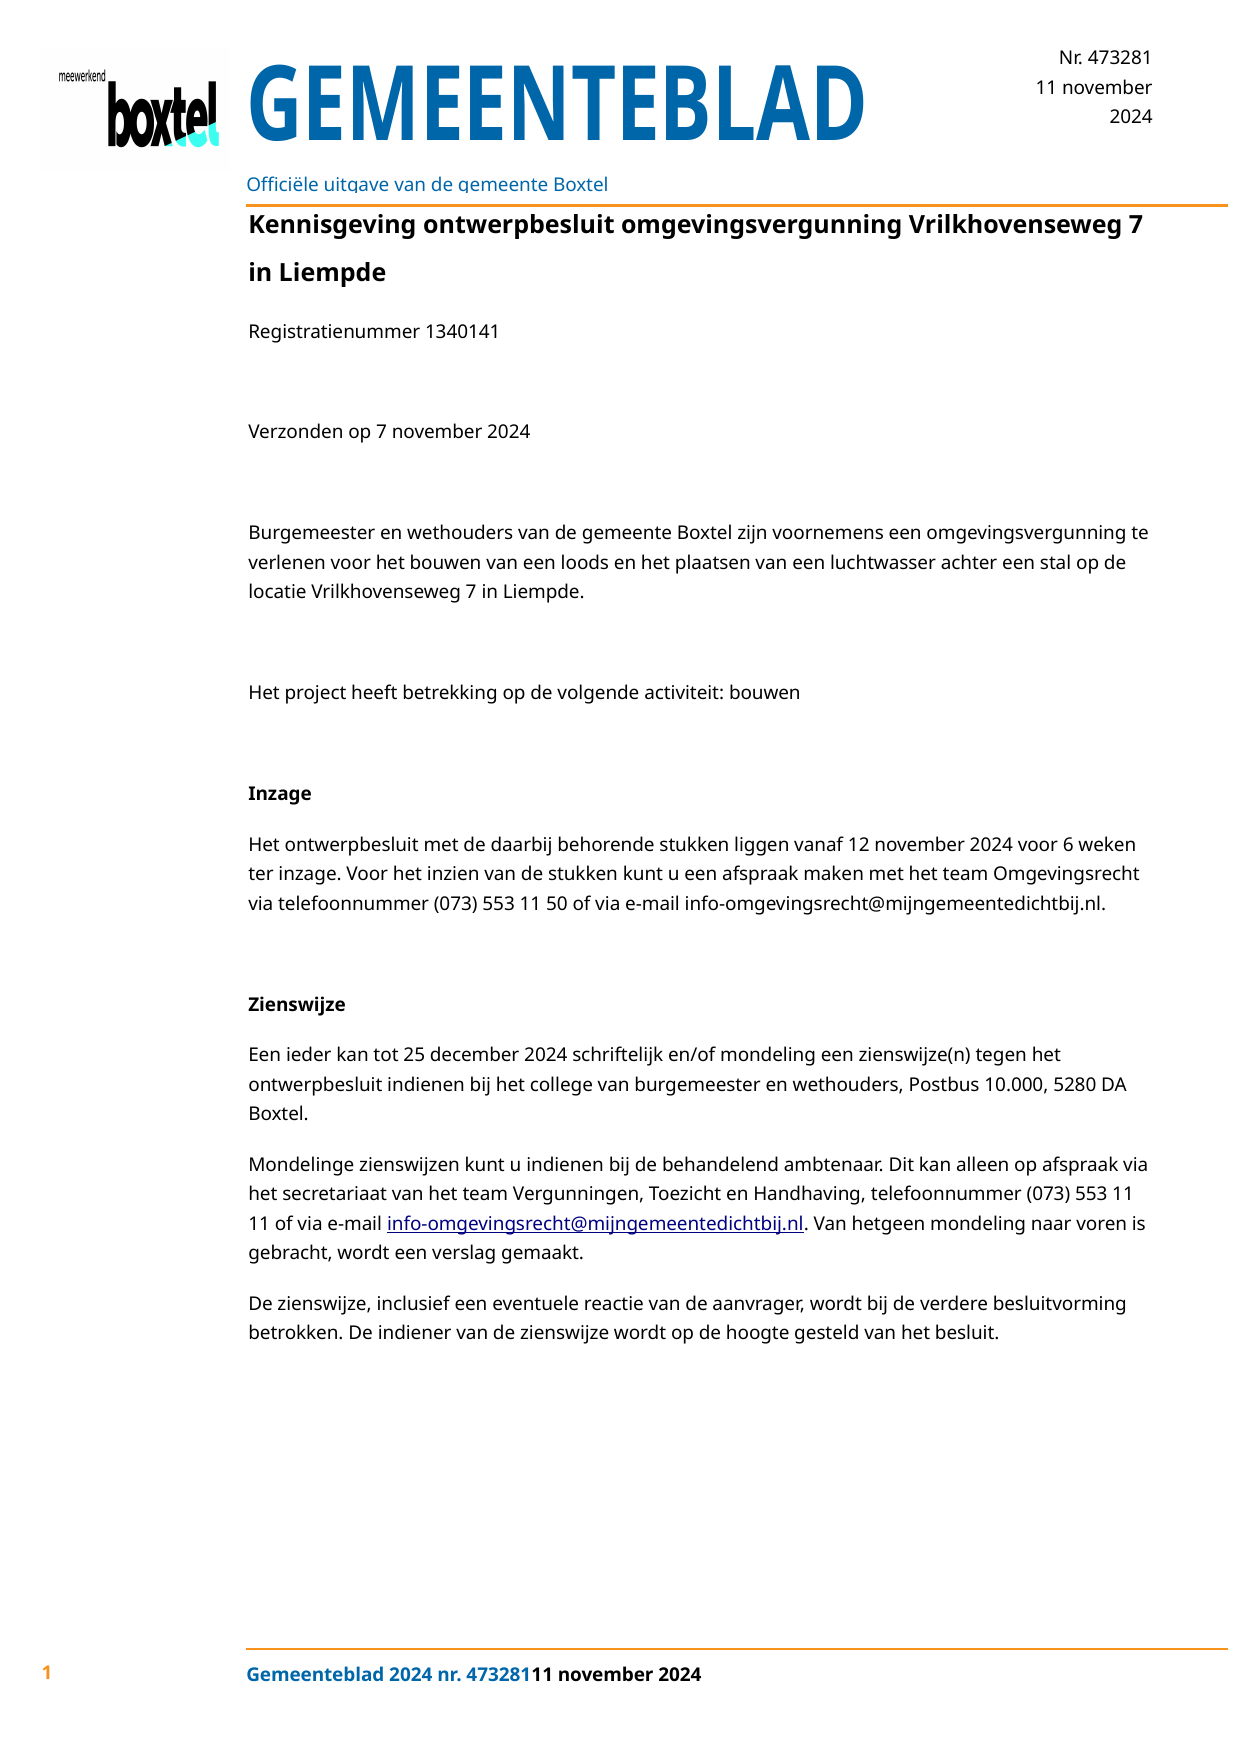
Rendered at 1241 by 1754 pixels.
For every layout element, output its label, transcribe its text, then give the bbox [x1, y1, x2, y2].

text De zienswijze, inclusief een eventuele reactie van de aanvrager, wordt bij de verdere besluitvorming betrokken. De indiener van de zienswijze wordt op de hoogte gesteld van het besluit. [248, 1290, 1152, 1345]
text Kennisgeving ontwerpbesluit omgevingsvergunning Vrilkhovenseweg 7 in Liempde [248, 207, 1152, 288]
text Burgemeester en wethouders van de gemeente Boxtel zijn voornemens een omgevingsvergunning te verlenen voor het bouwen van een loods en het plaatsen van een luchtwasser achter een stal op de locatie Vrilkhovenseweg 7 in Liempde. [248, 519, 1152, 604]
text Het project heeft betrekking op de volgende activiteit: bouwen [248, 679, 1152, 705]
text Inzage [248, 780, 1152, 806]
text Mondelinge zienswijzen kunt u indienen bij de behandelend ambtenaar. Dit kan alleen op afspraak via het secretariaat van het team Vergunningen, Toezicht en Handhaving, telefoonnummer (073) 553 11 11 of via e-mail info-omgevingsrecht@mijngemeentedichtbij.nl. Van hetgeen mondeling naar voren is gebracht, wordt een verslag gemaakt. [248, 1151, 1152, 1265]
text Zienswijze [248, 991, 1152, 1017]
picture [41, 47, 231, 172]
text Het ontwerpbesluit met de daarbij behorende stukken liggen vanaf 12 november 2024 voor 6 weken ter inzage. Voor het inzien van de stukken kunt u een afspraak maken met het team Omgevingsrecht via telefoonnummer (073) 553 11 50 of via e-mail info-omgevingsrecht@mijngemeentedichtbij.nl. [248, 831, 1152, 916]
text Een ieder kan tot 25 december 2024 schriftelijk en/of mondeling een zienswijze(n) tegen het ontwerpbesluit indienen bij het college van burgemeester en wethouders, Postbus 10.000, 5280 DA Boxtel. [248, 1041, 1152, 1126]
text Verzonden op 7 november 2024 [248, 419, 1152, 444]
text Registratienummer 1340141 [248, 318, 1152, 344]
